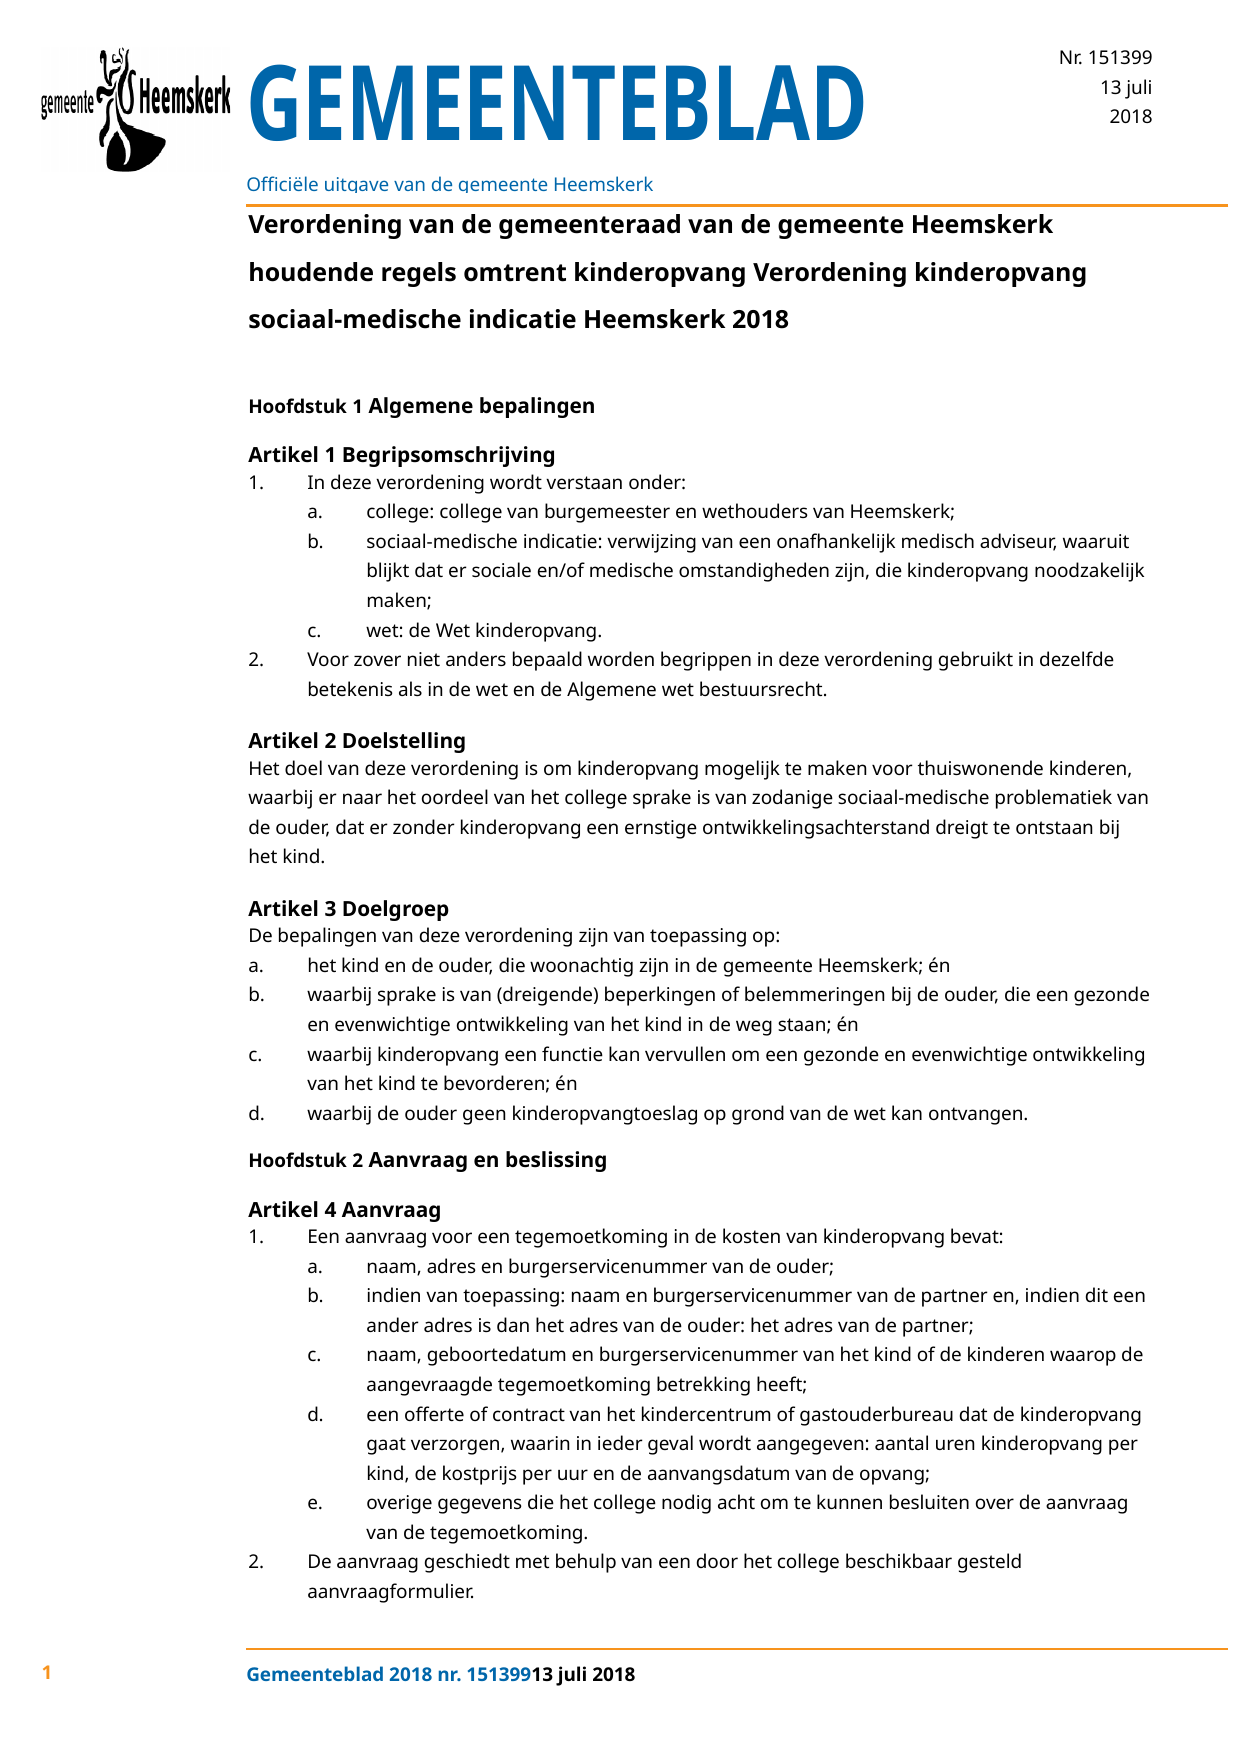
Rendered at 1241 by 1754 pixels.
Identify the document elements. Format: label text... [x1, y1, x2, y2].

list De aanvraag geschiedt met behulp van een door het college beschikbaar gesteld aanvraagformulier. [248, 1549, 1152, 1604]
list een offerte of contract van het kindercentrum of gastouderbureau dat de kinderopvang gaat verzorgen, waarin in ieder geval wordt aangegeven: aantal uren kinderopvang per kind, de kostprijs per uur en de aanvangsdatum van de opvang; [307, 1401, 1152, 1486]
list In deze verordening wordt verstaan onder: [248, 469, 1152, 495]
list overige gegevens die het college nodig acht om te kunnen besluiten over de aanvraag van de tegemoetkoming. [307, 1489, 1152, 1545]
text Artikel 4 Aanvraag [248, 1195, 1152, 1223]
list waarbij sprake is van (dreigende) beperkingen of belemmeringen bij de ouder, die een gezonde en evenwichtige ontwikkeling van het kind in de weg staan; én [248, 982, 1152, 1037]
list naam, geboortedatum en burgerservicenummer van het kind of de kinderen waarop de aangevraagde tegemoetkoming betrekking heeft; [307, 1342, 1152, 1397]
text Artikel 3 Doelgroep [248, 894, 1152, 922]
text Artikel 1 Begripsomschrijving [248, 441, 1152, 469]
list indien van toepassing: naam en burgerservicenummer van de partner en, indien dit een ander adres is dan het adres van de ouder: het adres van de partner; [307, 1282, 1152, 1338]
list sociaal-medische indicatie: verwijzing van een onafhankelijk medisch adviseur, waaruit blijkt dat er sociale en/of medische omstandigheden zijn, die kinderopvang noodzakelijk maken; [307, 528, 1152, 613]
text Het doel van deze verordening is om kinderopvang mogelijk te maken voor thuiswonende kinderen, waarbij er naar het oordeel van het college sprake is van zodanige sociaal-medische problematiek van de ouder, dat er zonder kinderopvang een ernstige ontwikkelingsachterstand dreigt te ontstaan bij het kind. [248, 755, 1152, 869]
text Hoofdstuk 2 Aanvraag en beslissing [248, 1146, 1152, 1174]
list naam, adres en burgerservicenummer van de ouder; [307, 1253, 1152, 1279]
list college: college van burgemeester en wethouders van Heemskerk; [307, 498, 1152, 524]
list het kind en de ouder, die woonachtig zijn in de gemeente Heemskerk; én [248, 952, 1152, 978]
picture [41, 47, 231, 172]
list waarbij de ouder geen kinderopvangtoeslag op grond van de wet kan ontvangen. [248, 1100, 1152, 1126]
text De bepalingen van deze verordening zijn van toepassing op: [248, 922, 1152, 948]
list wet: de Wet kinderopvang. [307, 617, 1152, 643]
list Een aanvraag voor een tegemoetkoming in de kosten van kinderopvang bevat: [248, 1223, 1152, 1249]
text Verordening van de gemeenteraad van de gemeente Heemskerk houdende regels omtrent kinderopvang Verordening kinderopvang sociaal-medische indicatie Heemskerk 2018 [248, 207, 1152, 336]
text Artikel 2 Doelstelling [248, 726, 1152, 755]
list Voor zover niet anders bepaald worden begrippen in deze verordening gebruikt in dezelfde betekenis als in de wet en de Algemene wet bestuursrecht. [248, 646, 1152, 702]
list waarbij kinderopvang een functie kan vervullen om een gezonde en evenwichtige ontwikkeling van het kind te bevorderen; én [248, 1041, 1152, 1096]
text Hoofdstuk 1 Algemene bepalingen [248, 391, 1152, 420]
